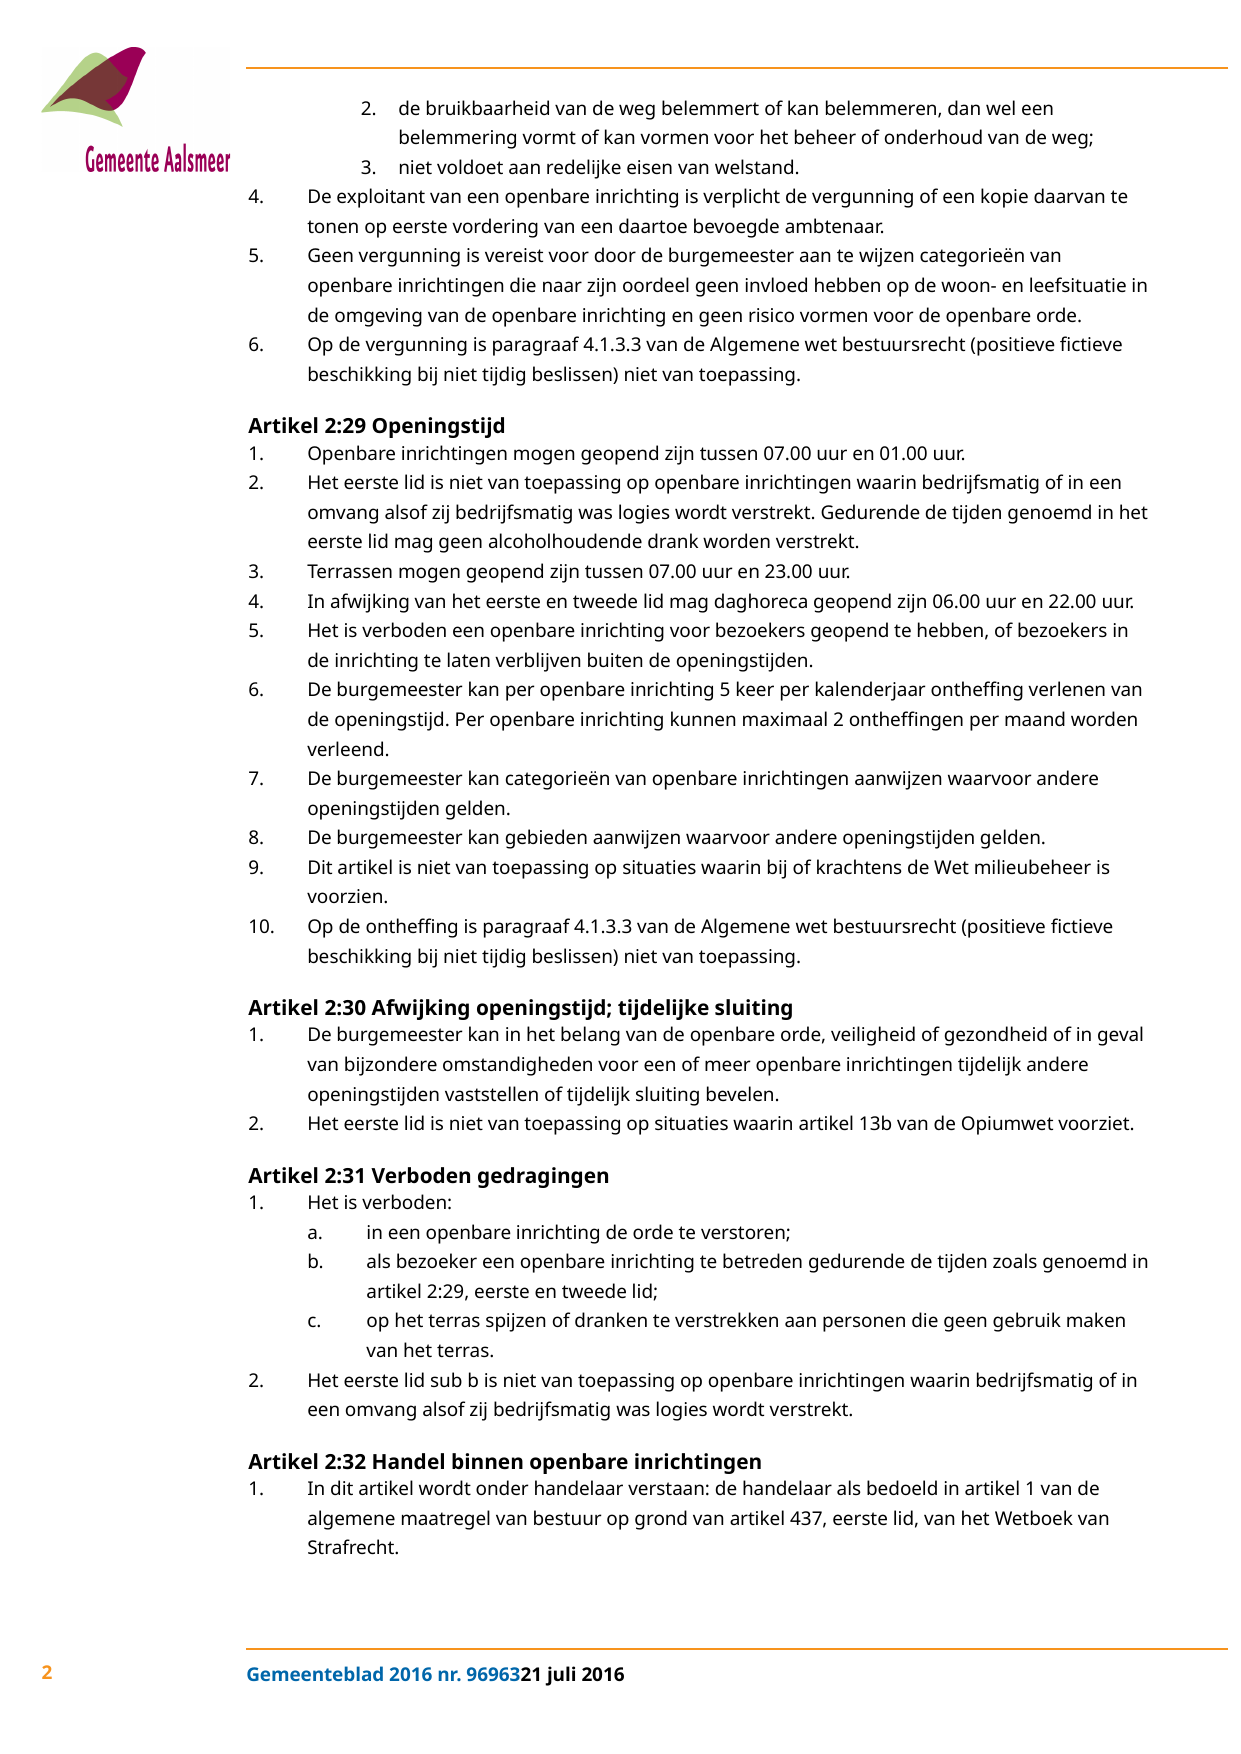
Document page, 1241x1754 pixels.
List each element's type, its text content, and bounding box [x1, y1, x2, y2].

text Artikel 2:30 Afwijking openingstijd; tijdelijke sluiting [248, 993, 1152, 1022]
list Het eerste lid sub b is niet van toepassing op openbare inrichtingen waarin bedrijfsmatig of in een omvang alsof zij bedrijfsmatig was logies wordt verstrekt. [248, 1367, 1152, 1422]
text Artikel 2:32 Handel binnen openbare inrichtingen [248, 1447, 1152, 1475]
list Op de ontheffing is paragraaf 4.1.3.3 van de Algemene wet bestuursrecht (positieve fictieve beschikking bij niet tijdig beslissen) niet van toepassing. [248, 913, 1152, 968]
list De burgemeester kan categorieën van openbare inrichtingen aanwijzen waarvoor andere openingstijden gelden. [248, 765, 1152, 821]
list In dit artikel wordt onder handelaar verstaan: de handelaar als bedoeld in artikel 1 van de algemene maatregel van bestuur op grond van artikel 437, eerste lid, van het Wetboek van Strafrecht. [248, 1475, 1152, 1560]
list Op de vergunning is paragraaf 4.1.3.3 van de Algemene wet bestuursrecht (positieve fictieve beschikking bij niet tijdig beslissen) niet van toepassing. [248, 331, 1152, 387]
list In afwijking van het eerste en tweede lid mag daghoreca geopend zijn 06.00 uur en 22.00 uur. [248, 588, 1152, 613]
text Artikel 2:29 Openingstijd [248, 411, 1152, 440]
list in een openbare inrichting de orde te verstoren; [307, 1219, 1152, 1244]
list De exploitant van een openbare inrichting is verplicht de vergunning of een kopie daarvan te tonen op eerste vordering van een daartoe bevoegde ambtenaar. [248, 183, 1152, 239]
list Het eerste lid is niet van toepassing op situaties waarin artikel 13b van de Opiumwet voorziet. [248, 1110, 1152, 1136]
text Artikel 2:31 Verboden gedragingen [248, 1161, 1152, 1189]
list Openbare inrichtingen mogen geopend zijn tussen 07.00 uur en 01.00 uur. [248, 440, 1152, 466]
list Het is verboden een openbare inrichting voor bezoekers geopend te hebben, of bezoekers in de inrichting te laten verblijven buiten de openingstijden. [248, 617, 1152, 673]
list de bruikbaarheid van de weg belemmert of kan belemmeren, dan wel een belemmering vormt of kan vormen voor het beheer of onderhoud van de weg; [361, 95, 1152, 150]
list niet voldoet aan redelijke eisen van welstand. [361, 154, 1152, 180]
list Het is verboden: [248, 1189, 1152, 1215]
list Dit artikel is niet van toepassing op situaties waarin bij of krachtens de Wet milieubeheer is voorzien. [248, 854, 1152, 909]
list De burgemeester kan gebieden aanwijzen waarvoor andere openingstijden gelden. [248, 824, 1152, 850]
list De burgemeester kan in het belang van de openbare orde, veiligheid of gezondheid of in geval van bijzondere omstandigheden voor een of meer openbare inrichtingen tijdelijk andere openingstijden vaststellen of tijdelijk sluiting bevelen. [248, 1022, 1152, 1107]
list Geen vergunning is vereist voor door de burgemeester aan te wijzen categorieën van openbare inrichtingen die naar zijn oordeel geen invloed hebben op de woon- en leefsituatie in de omgeving van de openbare inrichting en geen risico vormen voor de openbare orde. [248, 243, 1152, 328]
list Terrassen mogen geopend zijn tussen 07.00 uur en 23.00 uur. [248, 558, 1152, 584]
list op het terras spijzen of dranken te verstrekken aan personen die geen gebruik maken van het terras. [307, 1308, 1152, 1363]
picture [41, 47, 231, 172]
list Het eerste lid is niet van toepassing op openbare inrichtingen waarin bedrijfsmatig of in een omvang alsof zij bedrijfsmatig was logies wordt verstrekt. Gedurende de tijden genoemd in het eerste lid mag geen alcoholhoudende drank worden verstrekt. [248, 469, 1152, 554]
list als bezoeker een openbare inrichting te betreden gedurende de tijden zoals genoemd in artikel 2:29, eerste en tweede lid; [307, 1248, 1152, 1304]
list De burgemeester kan per openbare inrichting 5 keer per kalenderjaar ontheffing verlenen van de openingstijd. Per openbare inrichting kunnen maximaal 2 ontheffingen per maand worden verleend. [248, 677, 1152, 761]
